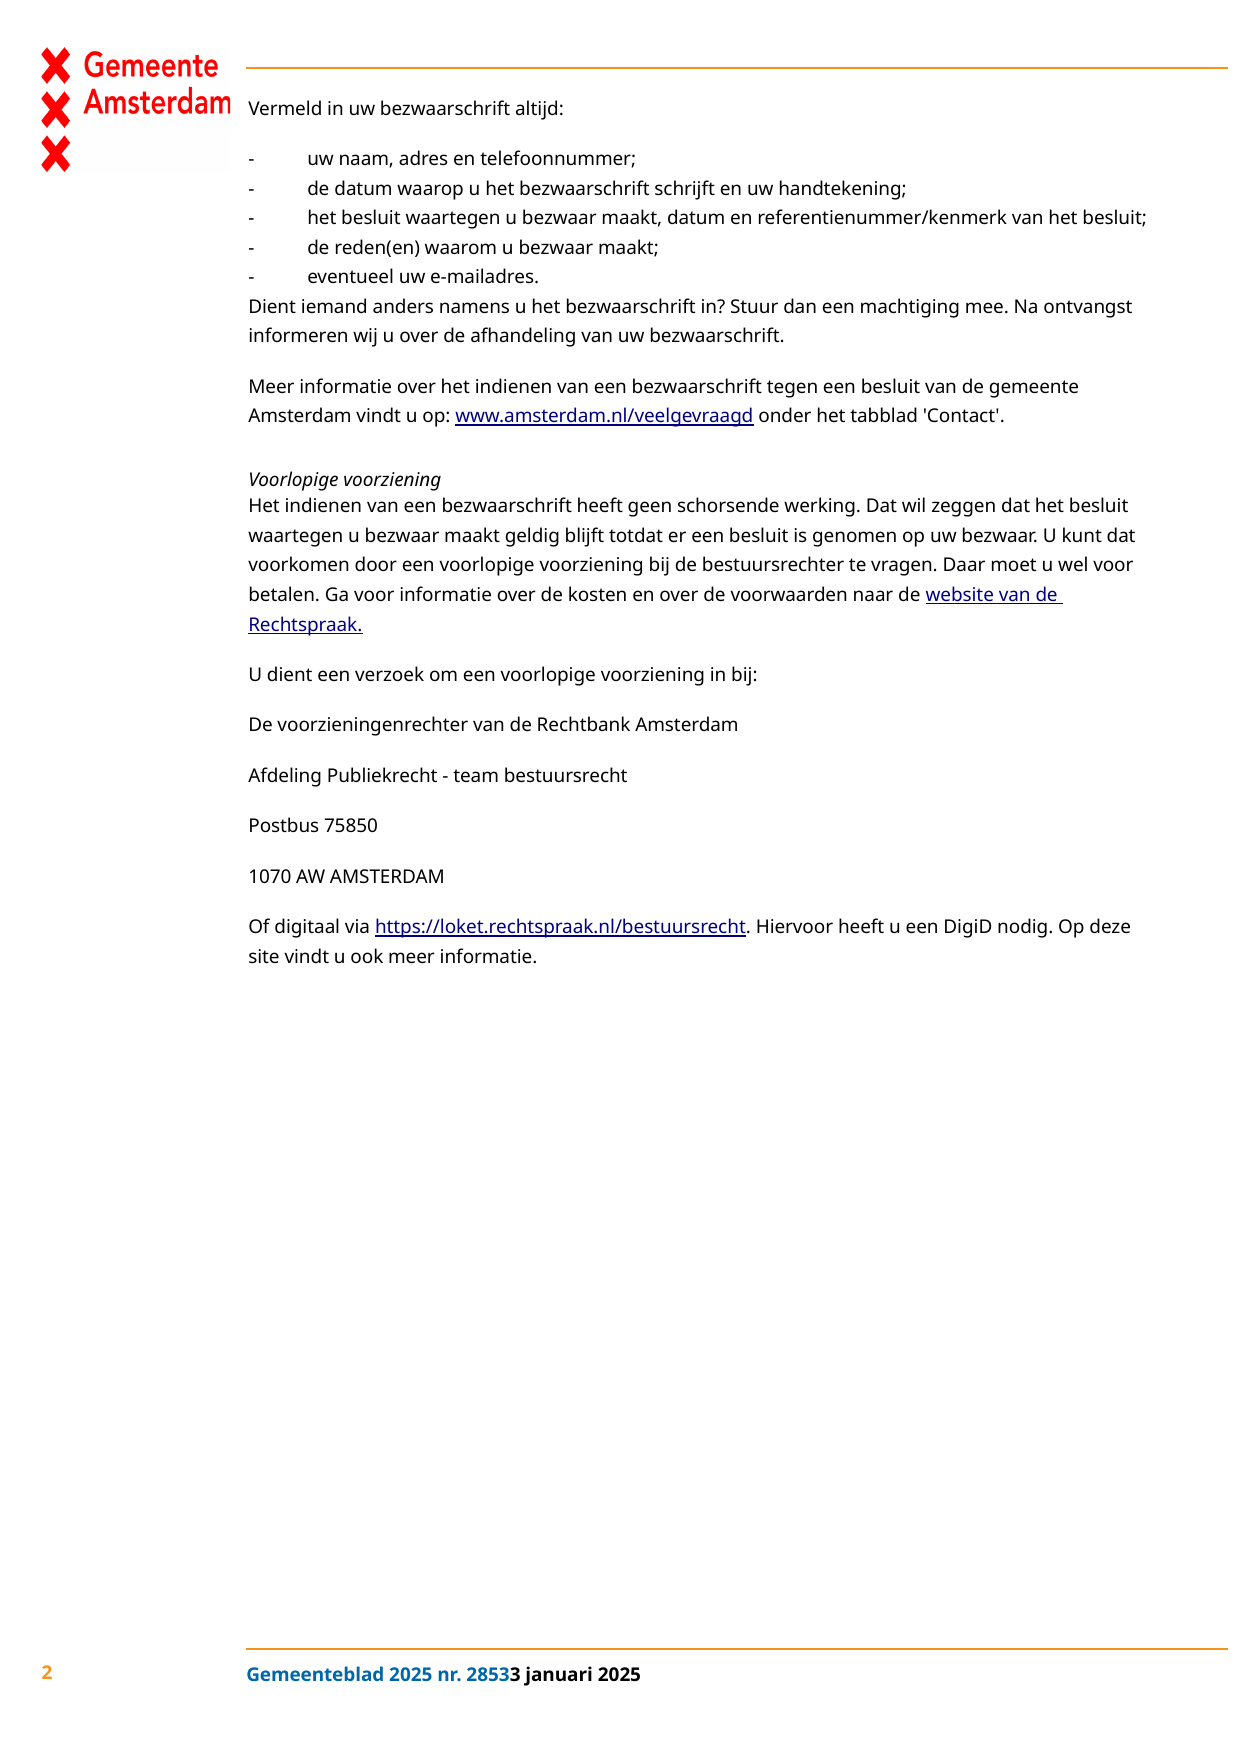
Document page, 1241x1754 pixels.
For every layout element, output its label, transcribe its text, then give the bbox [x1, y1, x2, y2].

text Voorlopige voorziening [248, 467, 1152, 492]
text Vermeld in uw bezwaarschrift altijd: [248, 95, 1152, 121]
text Afdeling Publiekrecht - team bestuursrecht [248, 762, 1152, 788]
text Dient iemand anders namens u het bezwaarschrift in? Stuur dan een machtiging mee. Na ontvangst informeren wij u over de afhandeling van uw bezwaarschrift. [248, 293, 1152, 348]
picture [41, 47, 231, 172]
text Of digitaal via https://loket.rechtspraak.nl/bestuursrecht. Hiervoor heeft u een DigiD nodig. Op deze site vindt u ook meer informatie. [248, 913, 1152, 968]
text Postbus 75850 [248, 812, 1152, 838]
text De voorzieningenrechter van de Rechtbank Amsterdam [248, 712, 1152, 737]
text Het indienen van een bezwaarschrift heeft geen schorsende werking. Dat wil zeggen dat het besluit waartegen u bezwaar maakt geldig blijft totdat er een besluit is genomen op uw bezwaar. U kunt dat voorkomen door een voorlopige voorziening bij de bestuursrechter te vragen. Daar moet u wel voor betalen. Ga voor informatie over de kosten en over de voorwaarden naar de website van de Rechtspraak. [248, 492, 1152, 636]
list het besluit waartegen u bezwaar maakt, datum en referentienummer/kenmerk van het besluit; [248, 204, 1152, 230]
text U dient een verzoek om een voorlopige voorziening in bij: [248, 661, 1152, 687]
list de reden(en) waarom u bezwaar maakt; [248, 234, 1152, 260]
list uw naam, adres en telefoonnummer; [248, 145, 1152, 171]
text 1070 AW AMSTERDAM [248, 863, 1152, 888]
list eventueel uw e-mailadres. [248, 263, 1152, 289]
list de datum waarop u het bezwaarschrift schrijft en uw handtekening; [248, 175, 1152, 201]
text Meer informatie over het indienen van een bezwaarschrift tegen een besluit van de gemeente Amsterdam vindt u op: www.amsterdam.nl/veelgevraagd onder het tabblad 'Contact'. [248, 373, 1152, 428]
